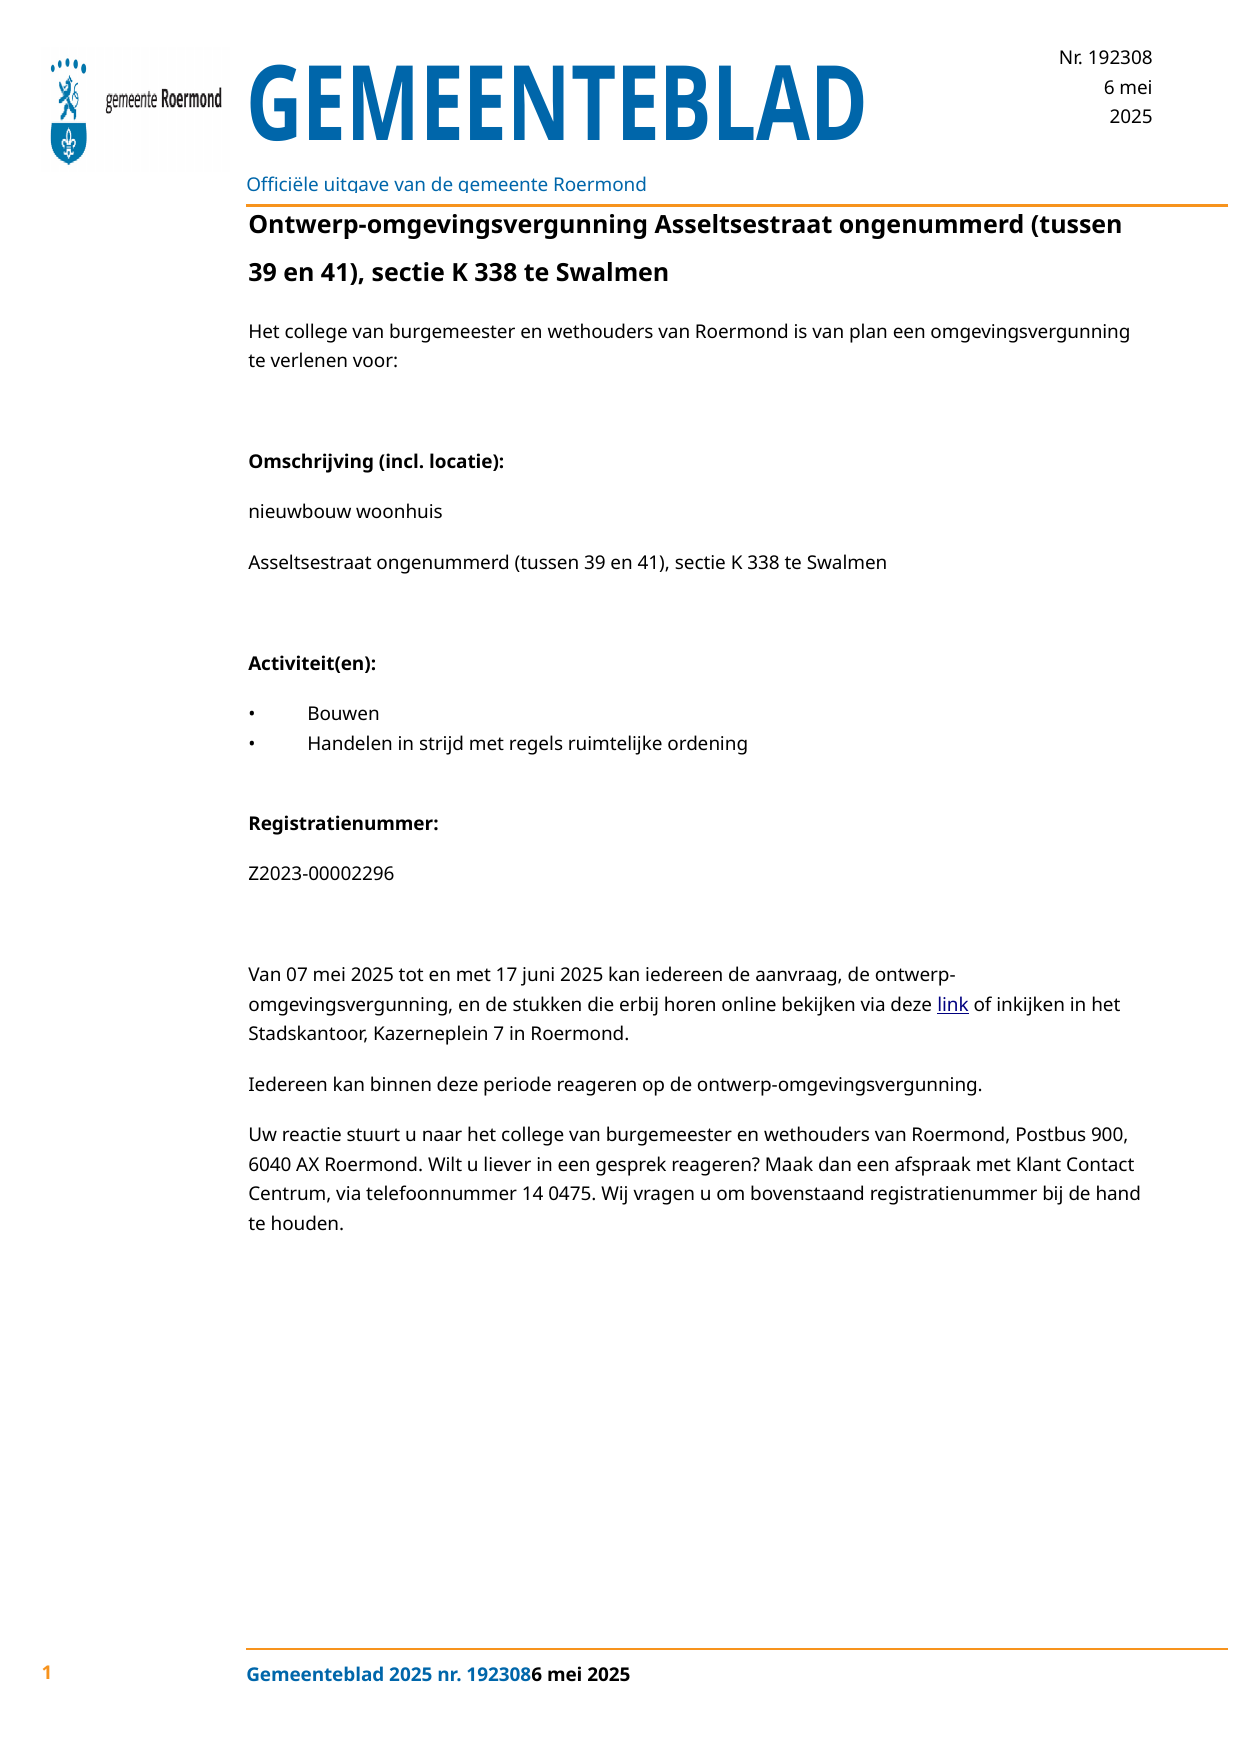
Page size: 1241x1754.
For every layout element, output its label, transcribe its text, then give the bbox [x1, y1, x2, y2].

picture [41, 47, 231, 172]
text Z2023-00002296 [248, 860, 1152, 886]
list Handelen in strijd met regels ruimtelijke ordening [248, 730, 1152, 756]
text Registratienummer: [248, 810, 1152, 836]
text Activiteit(en): [248, 650, 1152, 676]
text Ontwerp-omgevingsvergunning Asseltsestraat ongenummerd (tussen 39 en 41), sectie K 338 te Swalmen [248, 207, 1152, 288]
text Uw reactie stuurt u naar het college van burgemeester en wethouders van Roermond, Postbus 900, 6040 AX Roermond. Wilt u liever in een gesprek reageren? Maak dan een afspraak met Klant Contact Centrum, via telefoonnummer 14 0475. Wij vragen u om bovenstaand registratienummer bij de hand te houden. [248, 1121, 1152, 1236]
text nieuwbouw woonhuis [248, 499, 1152, 524]
text Iedereen kan binnen deze periode reageren op de ontwerp-omgevingsvergunning. [248, 1071, 1152, 1097]
text Asseltsestraat ongenummerd (tussen 39 en 41), sectie K 338 te Swalmen [248, 549, 1152, 575]
text Van 07 mei 2025 tot en met 17 juni 2025 kan iedereen de aanvraag, de ontwerp-omgevingsvergunning, en de stukken die erbij horen online bekijken via deze link of inkijken in het Stadskantoor, Kazerneplein 7 in Roermond. [248, 961, 1152, 1046]
list Bouwen [248, 700, 1152, 726]
text Het college van burgemeester en wethouders van Roermond is van plan een omgevingsvergunning te verlenen voor: [248, 318, 1152, 373]
text Omschrijving (incl. locatie): [248, 448, 1152, 474]
